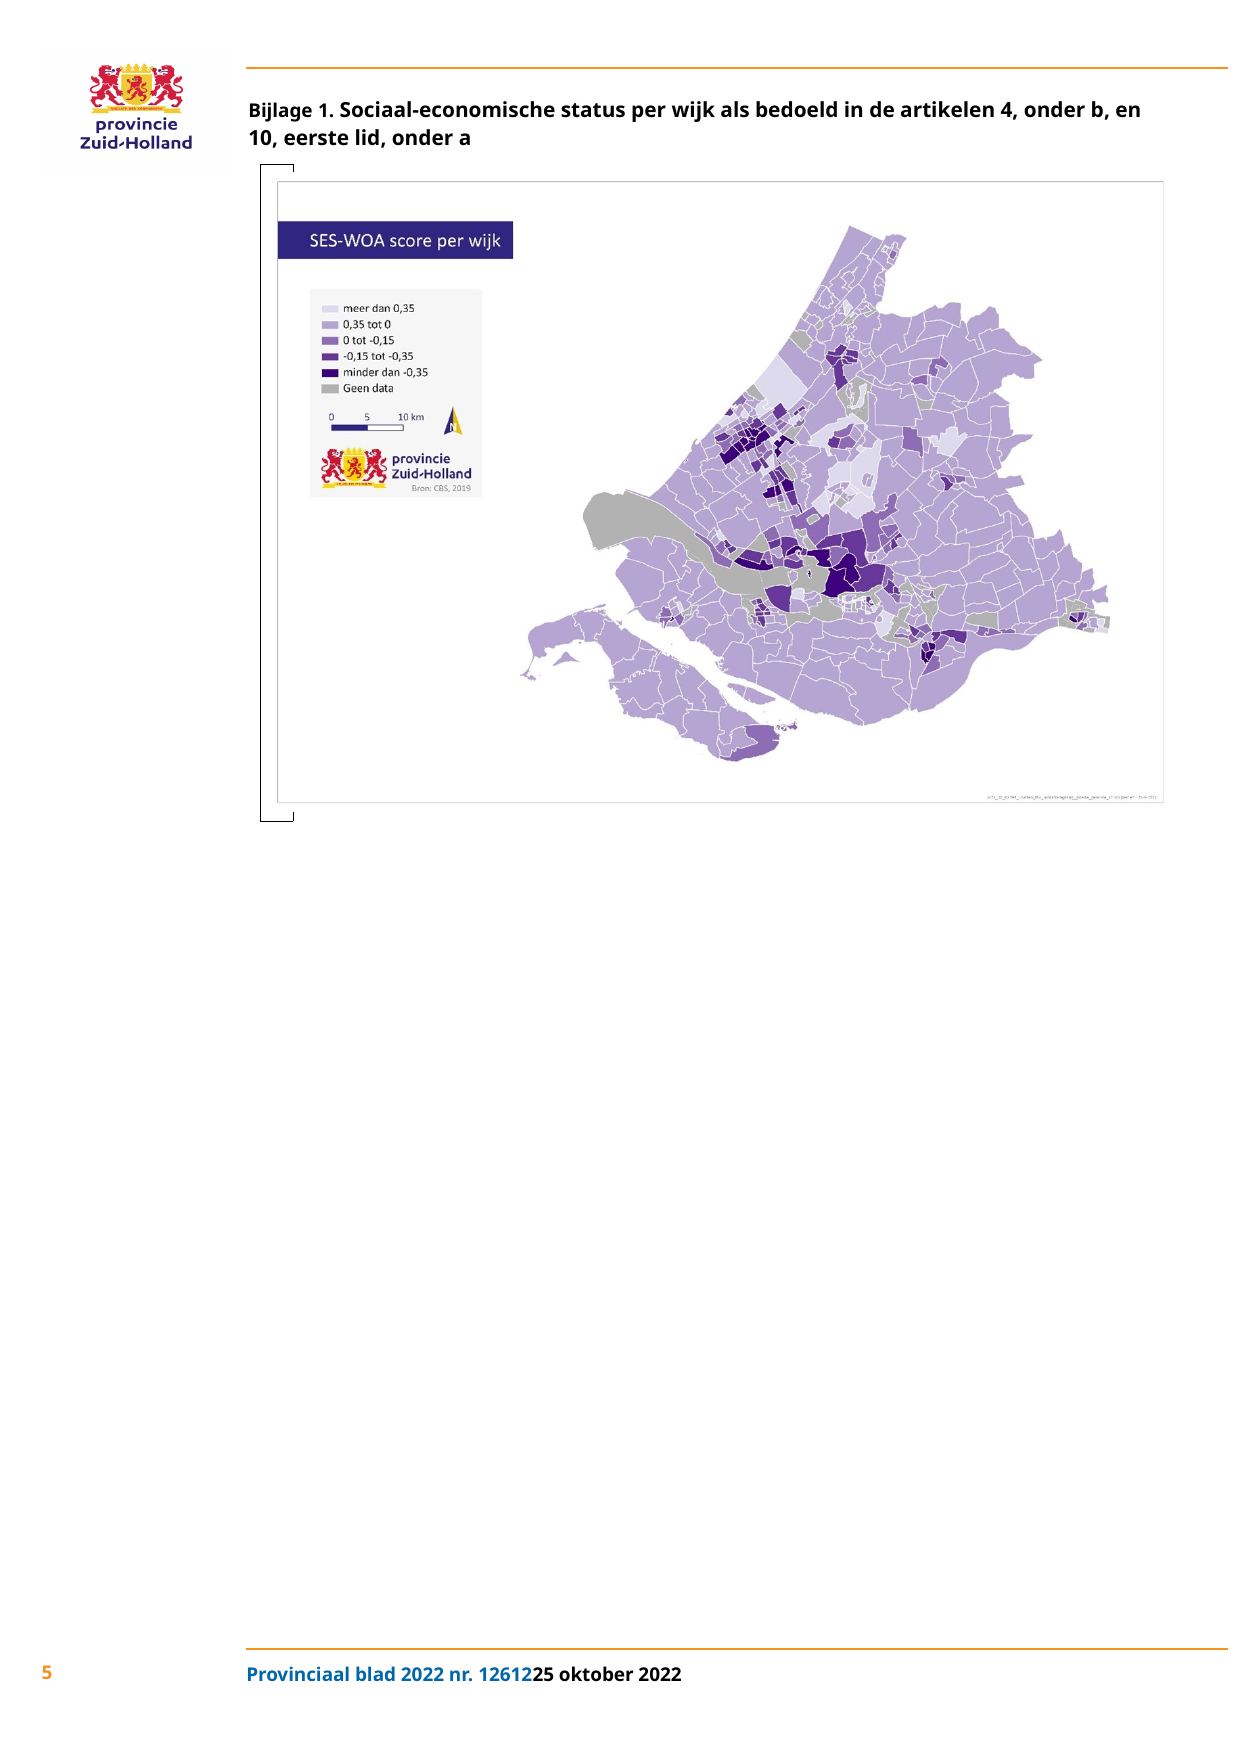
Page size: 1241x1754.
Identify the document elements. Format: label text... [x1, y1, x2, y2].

picture [268, 172, 1173, 812]
text Bijlage 1. Sociaal-economische status per wijk als bedoeld in de artikelen 4, onder b, en 10, eerste lid, onder a [248, 95, 1152, 152]
picture [41, 47, 231, 172]
